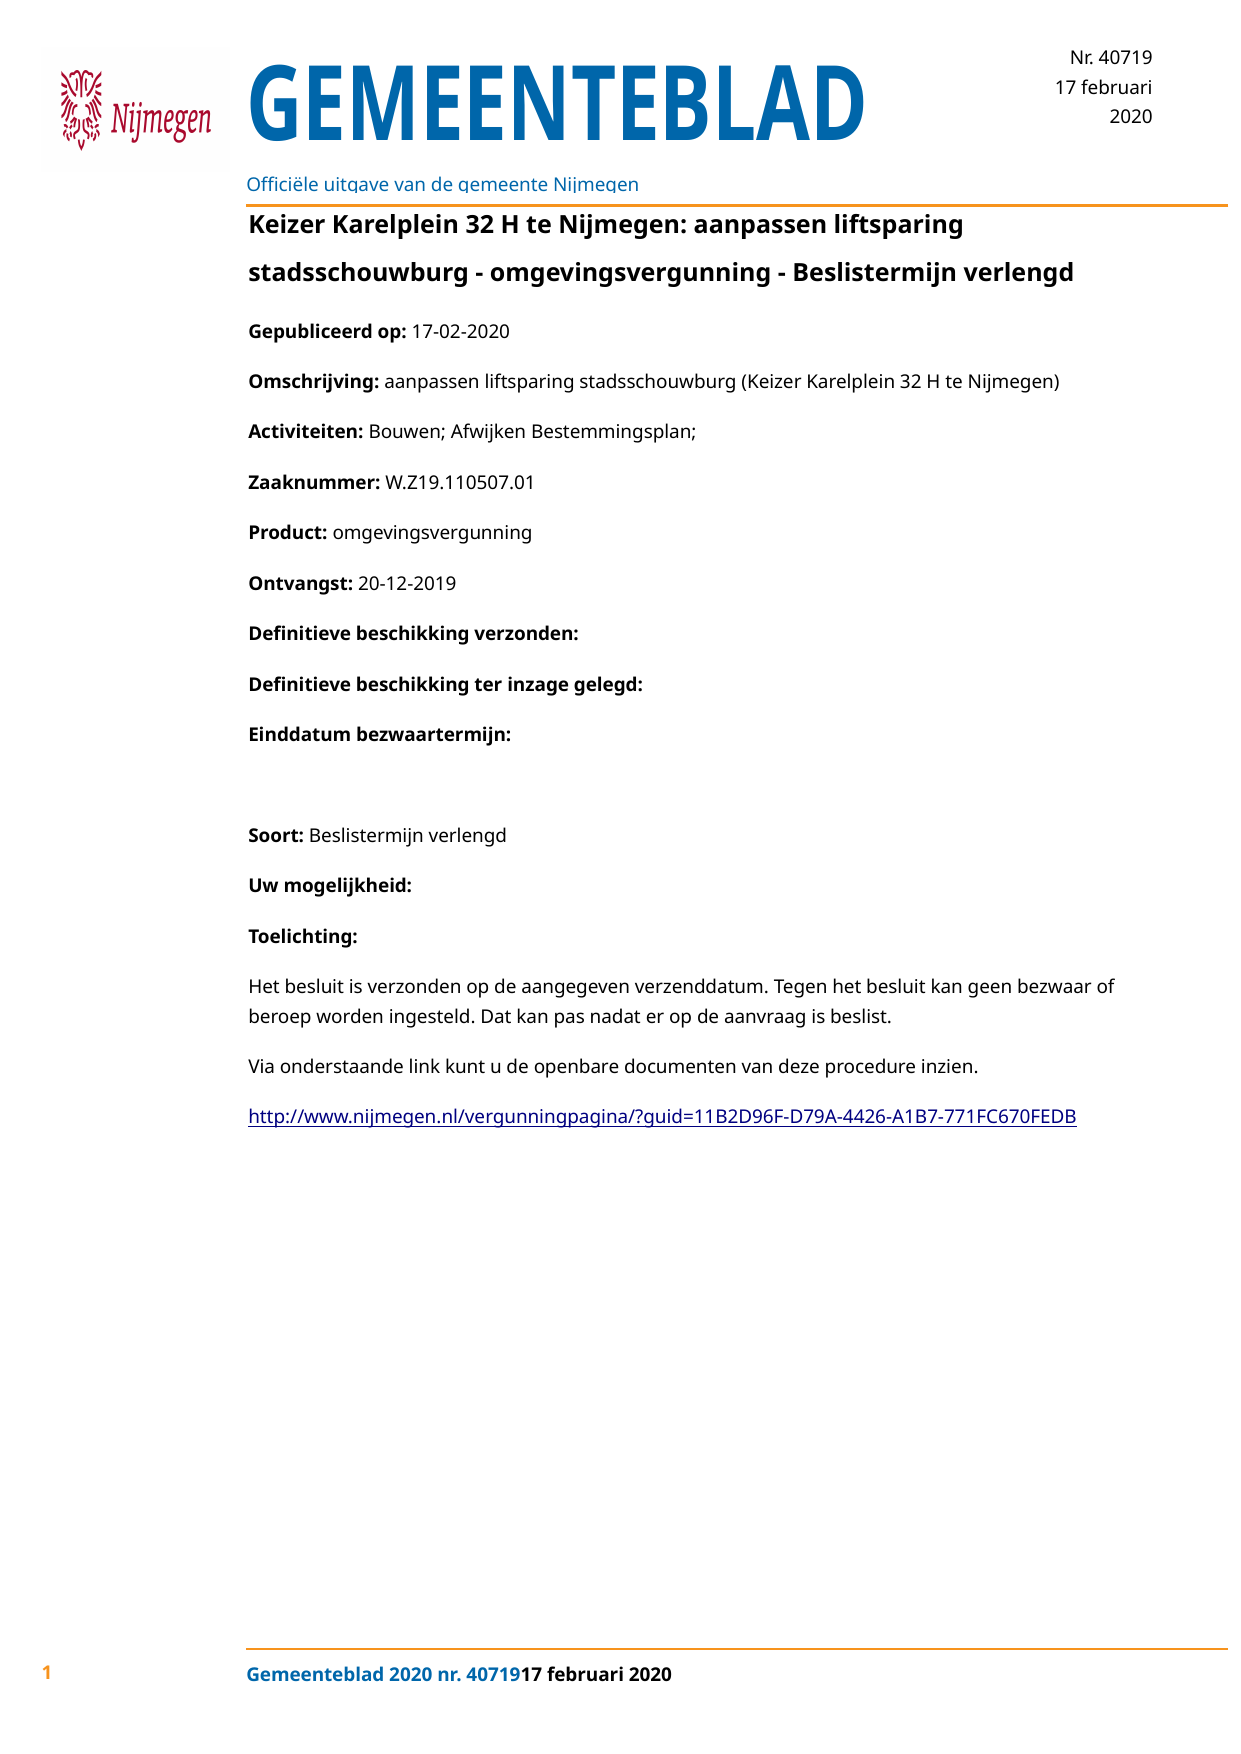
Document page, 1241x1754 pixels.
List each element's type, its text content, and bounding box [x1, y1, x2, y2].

text Via onderstaande link kunt u de openbare documenten van deze procedure inzien. [248, 1053, 1152, 1079]
text Definitieve beschikking ter inzage gelegd: [248, 671, 1152, 697]
text Uw mogelijkheid: [248, 872, 1152, 898]
text Keizer Karelplein 32 H te Nijmegen: aanpassen liftsparing stadsschouwburg - omgevingsvergunning - Beslistermijn verlengd [248, 207, 1152, 288]
text Het besluit is verzonden op de aangegeven verzenddatum. Tegen het besluit kan geen bezwaar of beroep worden ingesteld. Dat kan pas nadat er op de aanvraag is beslist. [248, 973, 1152, 1029]
text Toelichting: [248, 923, 1152, 949]
text Ontvangst: 20-12-2019 [248, 570, 1152, 596]
text Product: omgevingsvergunning [248, 519, 1152, 545]
text Zaaknummer: W.Z19.110507.01 [248, 469, 1152, 495]
text Omschrijving: aanpassen liftsparing stadsschouwburg (Keizer Karelplein 32 H te Nijmegen) [248, 368, 1152, 394]
text http://www.nijmegen.nl/vergunningpagina/?guid=11B2D96F-D79A-4426-A1B7-771FC670FEDB [248, 1104, 1152, 1129]
text Einddatum bezwaartermijn: [248, 721, 1152, 747]
text Activiteiten: Bouwen; Afwijken Bestemmingsplan; [248, 419, 1152, 444]
text Soort: Beslistermijn verlengd [248, 822, 1152, 848]
picture [41, 47, 231, 172]
text Gepubliceerd op: 17-02-2020 [248, 318, 1152, 344]
text Definitieve beschikking verzonden: [248, 620, 1152, 646]
